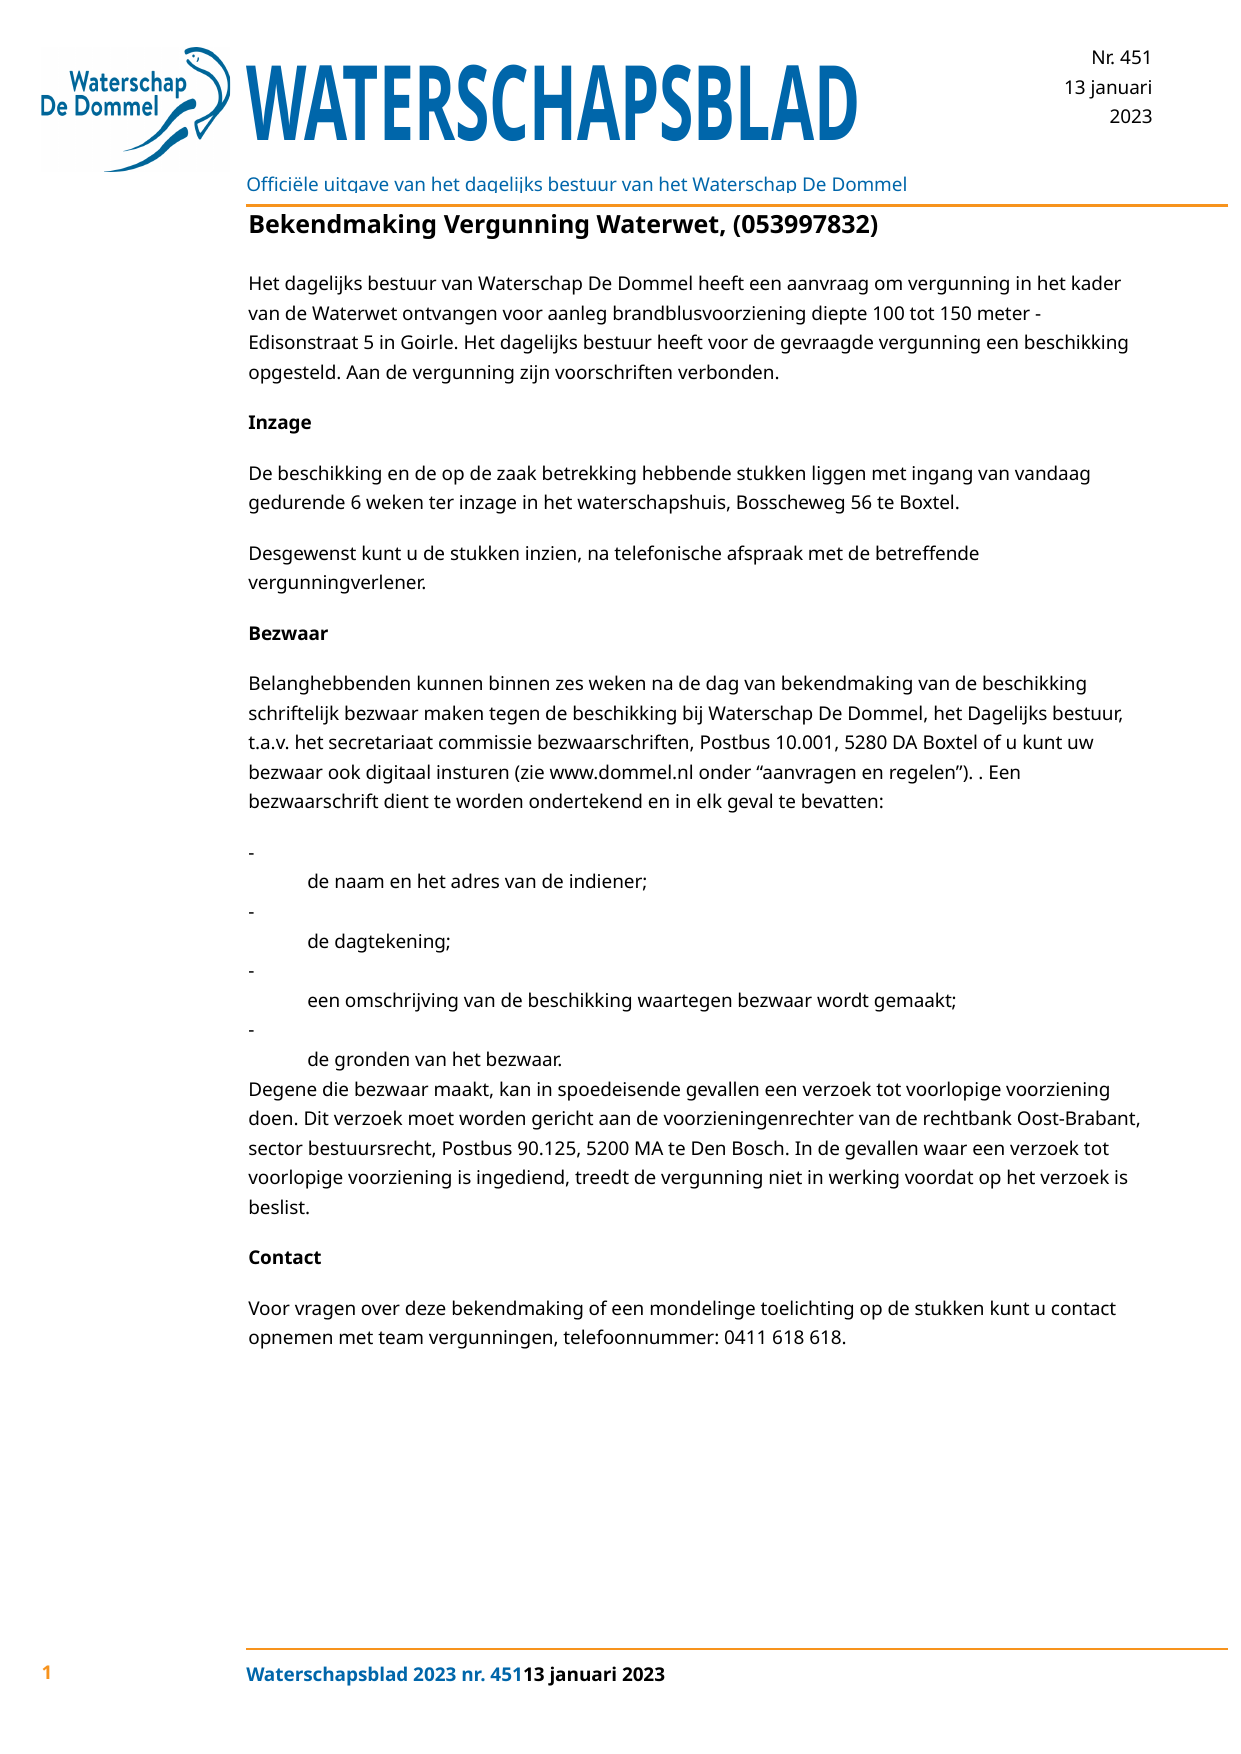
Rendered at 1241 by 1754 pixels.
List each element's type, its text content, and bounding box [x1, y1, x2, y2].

list de gronden van het bezwaar. [248, 1046, 1152, 1072]
text Desgewenst kunt u de stukken inzien, na telefonische afspraak met de betreffende vergunningverlener. [248, 540, 1152, 595]
picture [41, 47, 231, 172]
list de dagtekening; [248, 928, 1152, 953]
list de naam en het adres van de indiener; [248, 869, 1152, 894]
text Bezwaar [248, 620, 1152, 646]
text Inzage [248, 409, 1152, 435]
text De beschikking en de op de zaak betrekking hebbende stukken liggen met ingang van vandaag gedurende 6 weken ter inzage in het waterschapshuis, Bosscheweg 56 te Boxtel. [248, 460, 1152, 515]
text Het dagelijks bestuur van Waterschap De Dommel heeft een aanvraag om vergunning in het kader van de Waterwet ontvangen voor aanleg brandblusvoorziening diepte 100 tot 150 meter - Edisonstraat 5 in Goirle. Het dagelijks bestuur heeft voor de gevraagde vergunning een beschikking opgesteld. Aan de vergunning zijn voorschriften verbonden. [248, 270, 1152, 385]
picture [204, 47, 231, 76]
list een omschrijving van de beschikking waartegen bezwaar wordt gemaakt; [248, 987, 1152, 1013]
text Degene die bezwaar maakt, kan in spoedeisende gevallen een verzoek tot voorlopige voorziening doen. Dit verzoek moet worden gericht aan de voorzieningenrechter van de rechtbank Oost-Brabant, sector bestuursrecht, Postbus 90.125, 5200 MA te Den Bosch. In de gevallen waar een verzoek tot voorlopige voorziening is ingediend, treedt de vergunning niet in werking voordat op het verzoek is beslist. [248, 1076, 1152, 1220]
text Contact [248, 1244, 1152, 1270]
picture [198, 118, 210, 131]
text Bekendmaking Vergunning Waterwet, (053997832) [248, 207, 1152, 241]
text Belanghebbenden kunnen binnen zes weken na de dag van bekendmaking van de beschikking schriftelijk bezwaar maken tegen de beschikking bij Waterschap De Dommel, het Dagelijks bestuur, t.a.v. het secretariaat commissie bezwaarschriften, Postbus 10.001, 5280 DA Boxtel of u kunt uw bezwaar ook digitaal insturen (zie www.dommel.nl onder “aanvragen en regelen”). . Een bezwaarschrift dient te worden ondertekend en in elk geval te bevatten: [248, 670, 1152, 814]
picture [45, 99, 51, 111]
text Voor vragen over deze bekendmaking of een mondelinge toelichting op de stukken kunt u contact opnemen met team vergunningen, telefoonnummer: 0411 618 618. [248, 1295, 1152, 1350]
